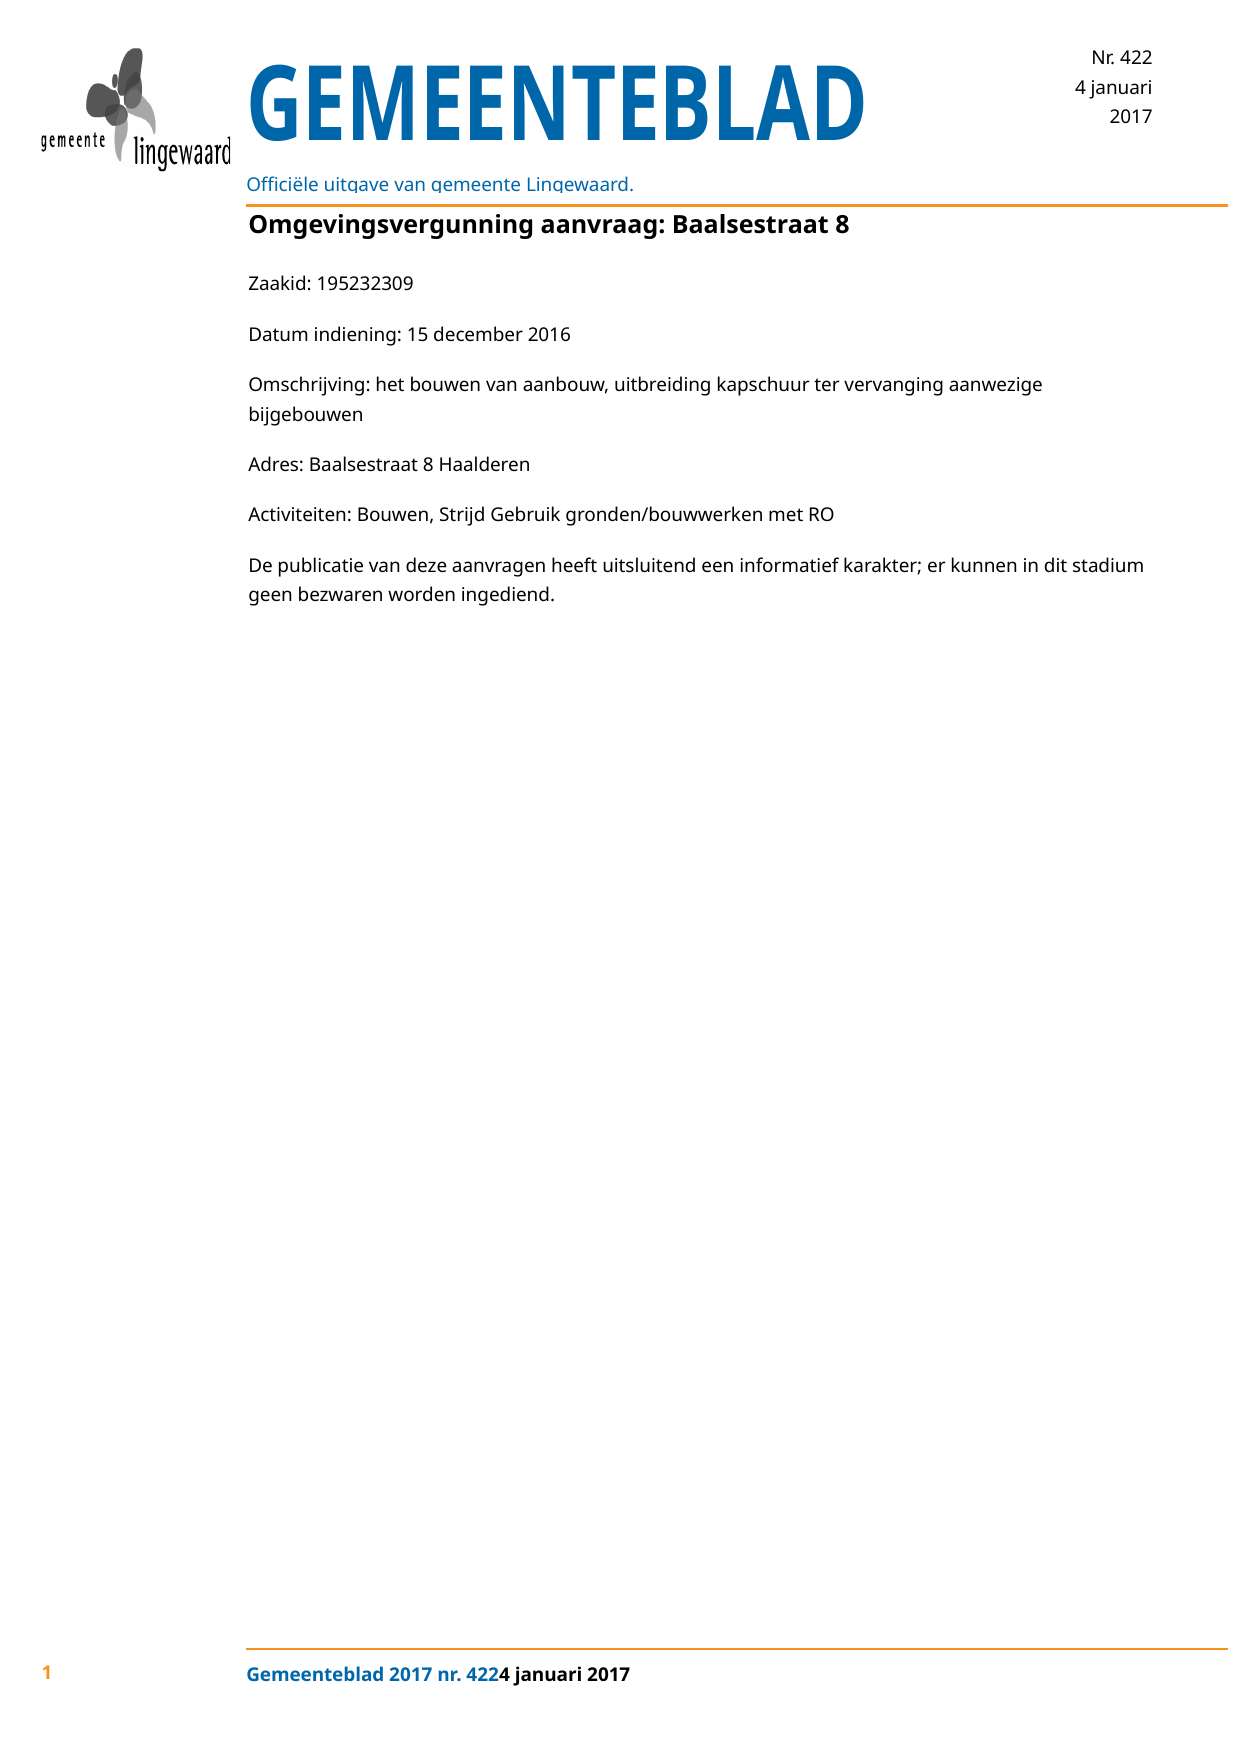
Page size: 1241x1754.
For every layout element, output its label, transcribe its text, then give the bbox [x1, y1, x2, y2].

text Datum indiening: 15 december 2016 [248, 321, 1152, 346]
text Activiteiten: Bouwen, Strijd Gebruik gronden/bouwwerken met RO [248, 502, 1152, 527]
picture [41, 47, 231, 172]
text De publicatie van deze aanvragen heeft uitsluitend een informatief karakter; er kunnen in dit stadium geen bezwaren worden ingediend. [248, 552, 1152, 607]
text Zaakid: 195232309 [248, 270, 1152, 296]
text Omgevingsvergunning aanvraag: Baalsestraat 8 [248, 207, 1152, 241]
text Adres: Baalsestraat 8 Haalderen [248, 451, 1152, 477]
text Omschrijving: het bouwen van aanbouw, uitbreiding kapschuur ter vervanging aanwezige bijgebouwen [248, 371, 1152, 426]
